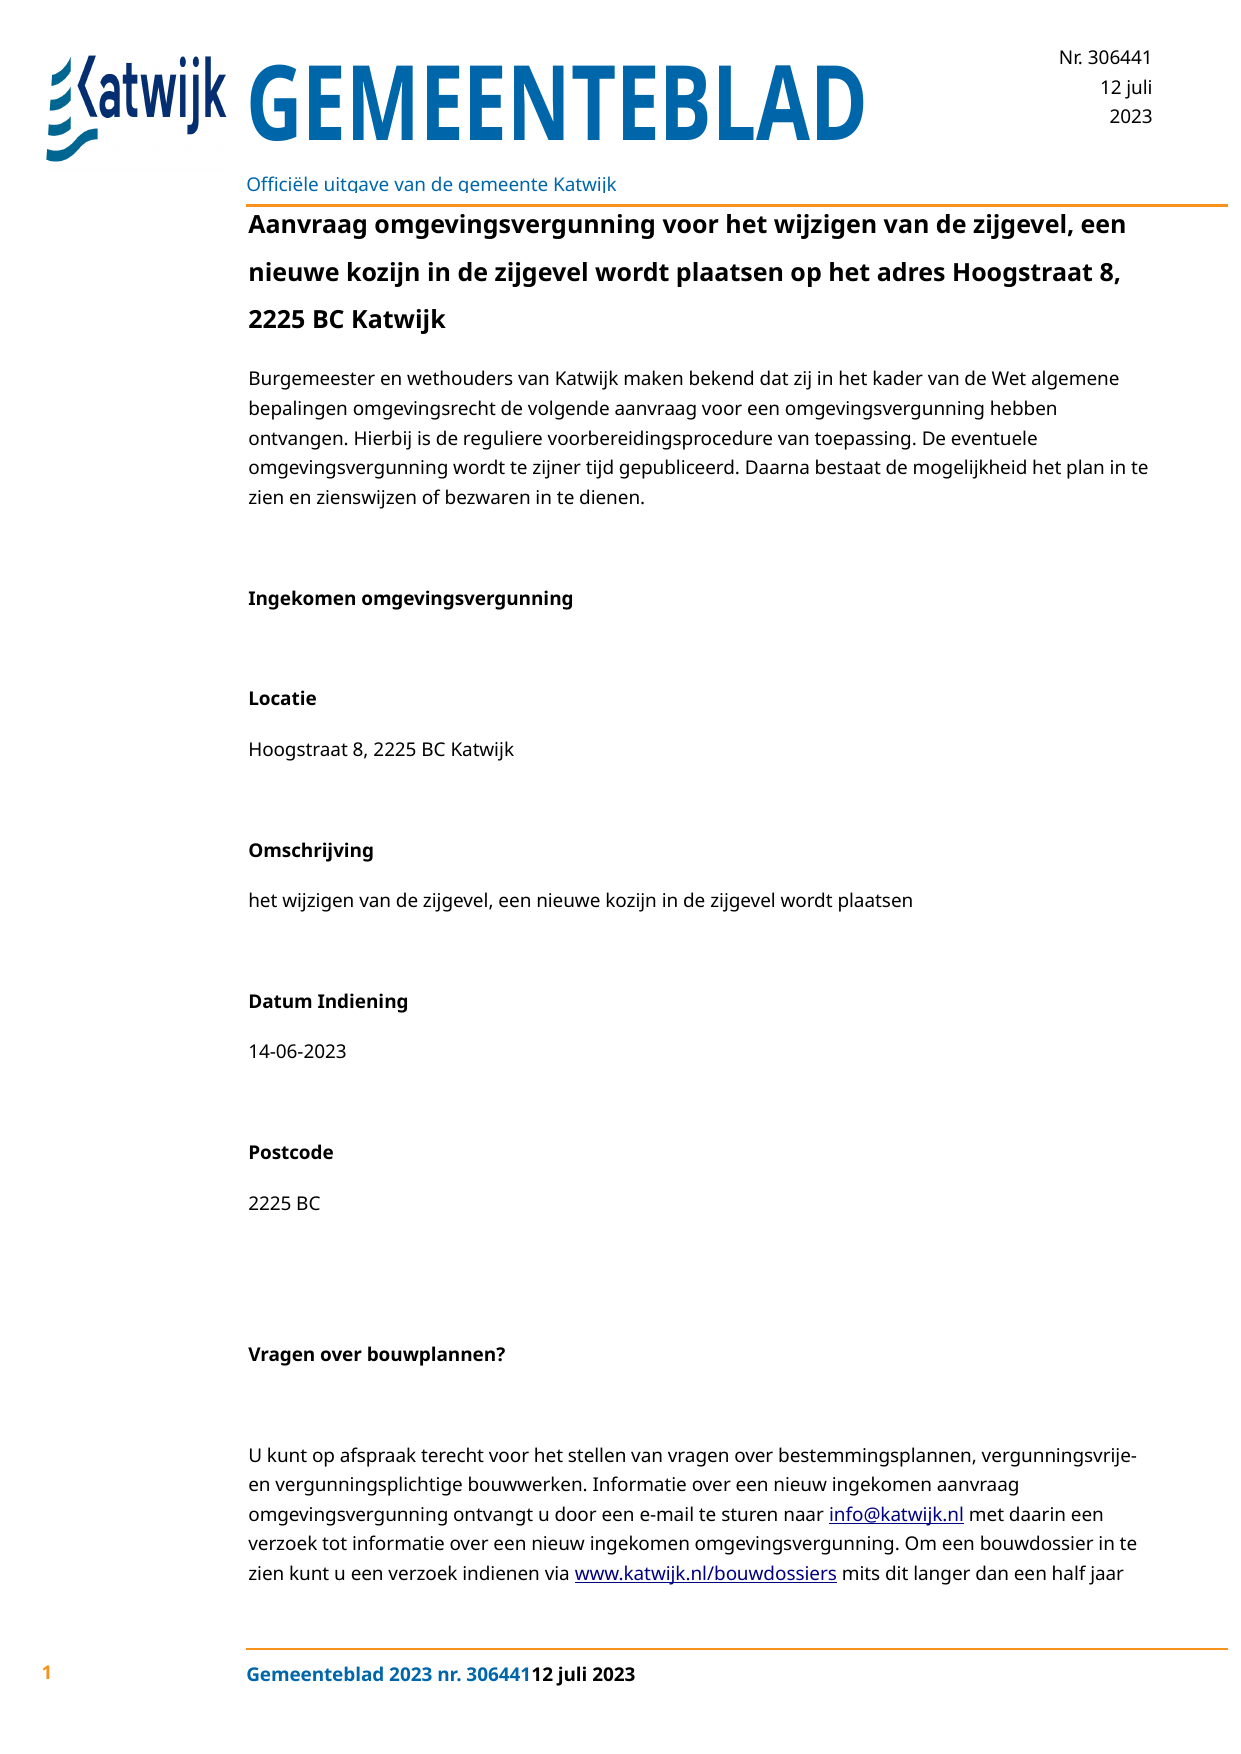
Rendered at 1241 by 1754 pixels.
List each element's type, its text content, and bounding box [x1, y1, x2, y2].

text Aanvraag omgevingsvergunning voor het wijzigen van de zijgevel, een nieuwe kozijn in de zijgevel wordt plaatsen op het adres Hoogstraat 8, 2225 BC Katwijk [248, 207, 1152, 336]
text U kunt op afspraak terecht voor het stellen van vragen over bestemmingsplannen, vergunningsvrije- en vergunningsplichtige bouwwerken. Informatie over een nieuw ingekomen aanvraag omgevingsvergunning ontvangt u door een e-mail te sturen naar info@katwijk.nl met daarin een verzoek tot informatie over een nieuw ingekomen omgevingsvergunning. Om een bouwdossier in te zien kunt u een verzoek indienen via www.katwijk.nl/bouwdossiers mits dit langer dan een half jaar [248, 1442, 1152, 1586]
picture [41, 47, 231, 172]
text Burgemeester en wethouders van Katwijk maken bekend dat zij in het kader van de Wet algemene bepalingen omgevingsrecht de volgende aanvraag voor een omgevingsvergunning hebben ontvangen. Hierbij is de reguliere voorbereidingsprocedure van toepassing. De eventuele omgevingsvergunning wordt te zijner tijd gepubliceerd. Daarna bestaat de mogelijkheid het plan in te zien en zienswijzen of bezwaren in te dienen. [248, 366, 1152, 509]
text Hoogstraat 8, 2225 BC Katwijk [248, 736, 1152, 762]
text het wijzigen van de zijgevel, een nieuwe kozijn in de zijgevel wordt plaatsen [248, 887, 1152, 913]
text Ingekomen omgevingsvergunning [248, 585, 1152, 610]
text 2225 BC [248, 1190, 1152, 1215]
text Omschrijving [248, 837, 1152, 862]
text Postcode [248, 1139, 1152, 1165]
text Locatie [248, 686, 1152, 711]
text Vragen over bouwplannen? [248, 1341, 1152, 1367]
text Datum Indiening [248, 988, 1152, 1014]
text 14-06-2023 [248, 1038, 1152, 1064]
